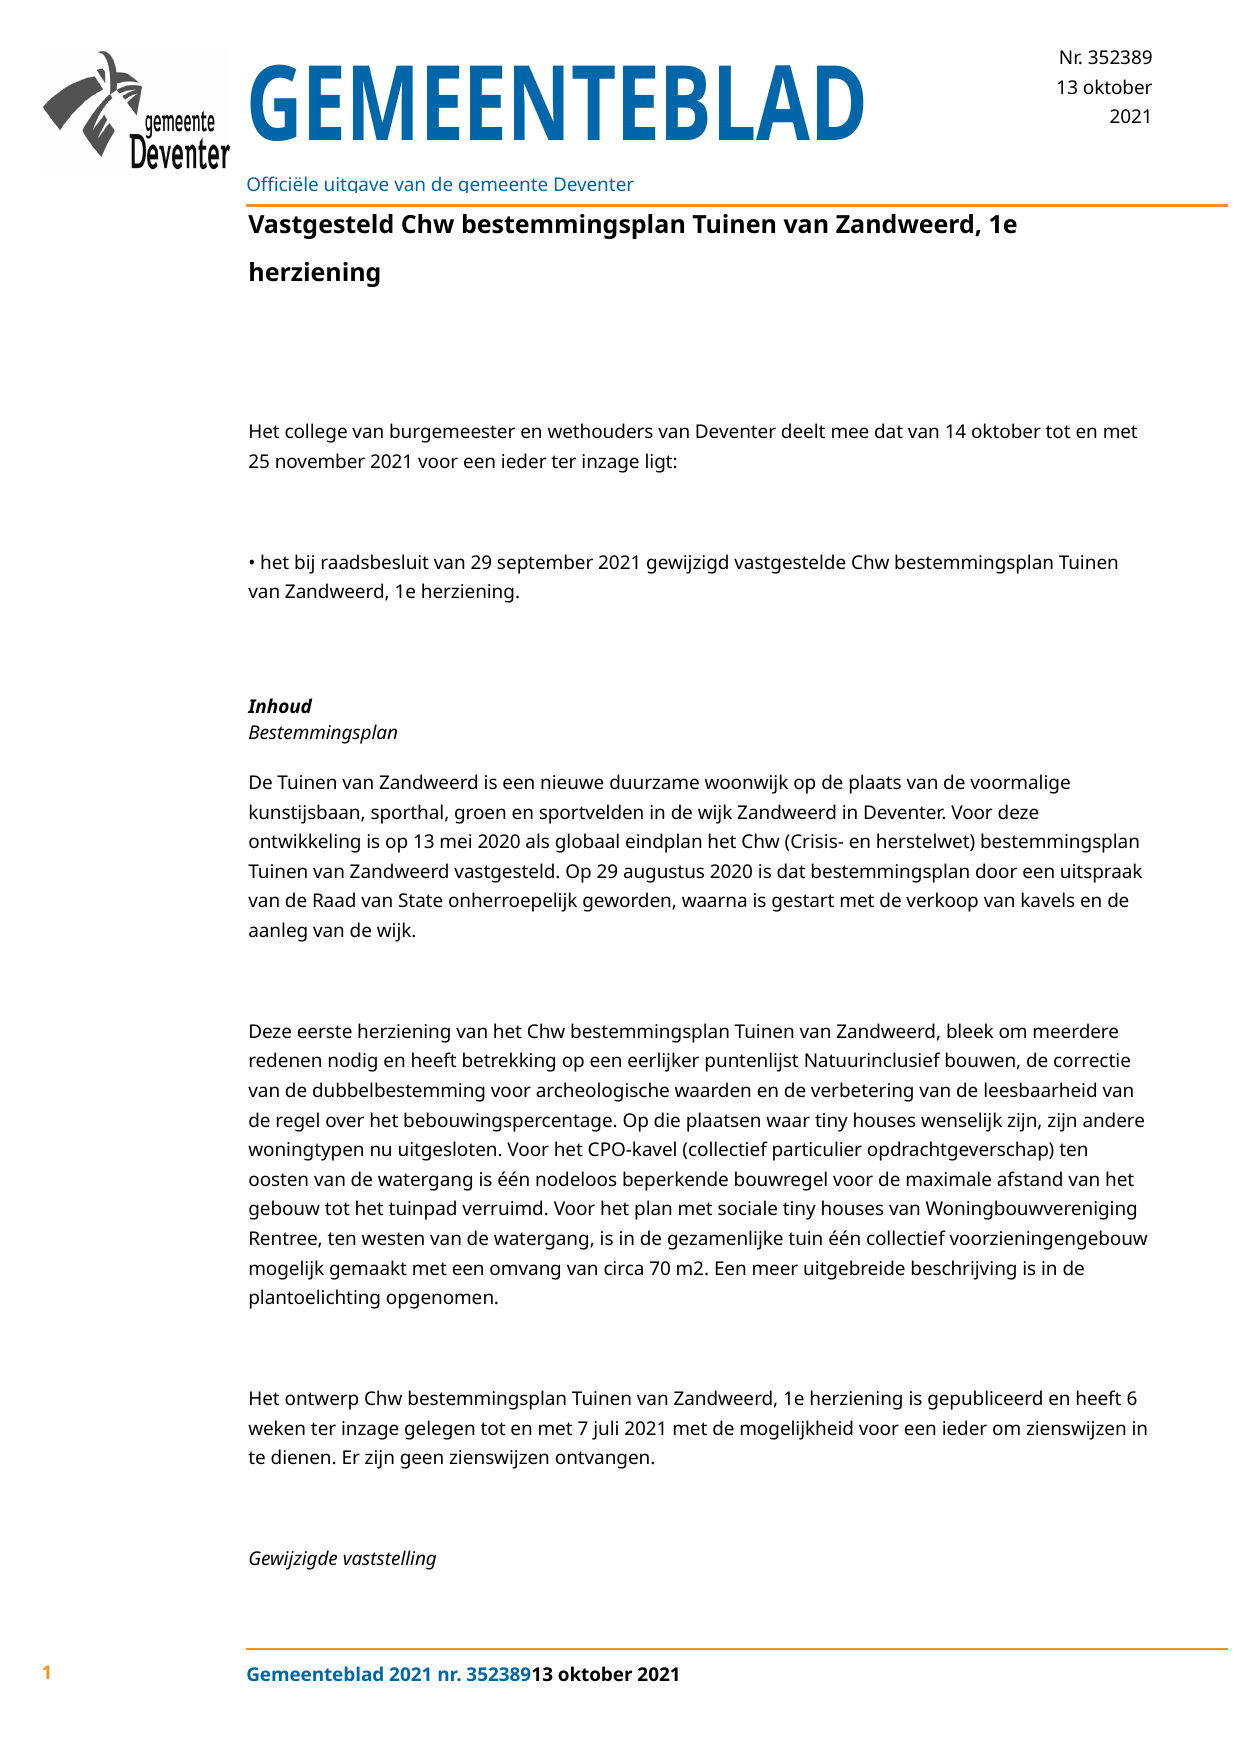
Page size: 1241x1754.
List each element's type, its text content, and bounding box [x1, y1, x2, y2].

text Gewijzigde vaststelling [248, 1545, 1152, 1571]
text Inhoud [248, 693, 1152, 719]
text Deze eerste herziening van het Chw bestemmingsplan Tuinen van Zandweerd, bleek om meerdere redenen nodig en heeft betrekking op een eerlijker puntenlijst Natuurinclusief bouwen, de correctie van de dubbelbestemming voor archeologische waarden en de verbetering van de leesbaarheid van de regel over het bebouwingspercentage. Op die plaatsen waar tiny houses wenselijk zijn, zijn andere woningtypen nu uitgesloten. Voor het CPO-kavel (collectief particulier opdrachtgeverschap) ten oosten van de watergang is één nodeloos beperkende bouwregel voor de maximale afstand van het gebouw tot het tuinpad verruimd. Voor het plan met sociale tiny houses van Woningbouwvereniging Rentree, ten westen van de watergang, is in de gezamenlijke tuin één collectief voorzieningengebouw mogelijk gemaakt met een omvang van circa 70 m2. Een meer uitgebreide beschrijving is in de plantoelichting opgenomen. [248, 1018, 1152, 1310]
text Vastgesteld Chw bestemmingsplan Tuinen van Zandweerd, 1e herziening [248, 207, 1152, 288]
text Het college van burgemeester en wethouders van Deventer deelt mee dat van 14 oktober tot en met 25 november 2021 voor een ieder ter inzage ligt: [248, 419, 1152, 474]
text • het bij raadsbesluit van 29 september 2021 gewijzigd vastgestelde Chw bestemmingsplan Tuinen van Zandweerd, 1e herziening. [248, 549, 1152, 604]
picture [41, 47, 231, 172]
text Bestemmingsplan [248, 719, 1152, 744]
text Het ontwerp Chw bestemmingsplan Tuinen van Zandweerd, 1e herziening is gepubliceerd en heeft 6 weken ter inzage gelegen tot en met 7 juli 2021 met de mogelijkheid voor een ieder om zienswijzen in te dienen. Er zijn geen zienswijzen ontvangen. [248, 1385, 1152, 1470]
text De Tuinen van Zandweerd is een nieuwe duurzame woonwijk op de plaats van de voormalige kunstijsbaan, sporthal, groen en sportvelden in de wijk Zandweerd in Deventer. Voor deze ontwikkeling is op 13 mei 2020 als globaal eindplan het Chw (Crisis- en herstelwet) bestemmingsplan Tuinen van Zandweerd vastgesteld. Op 29 augustus 2020 is dat bestemmingsplan door een uitspraak van de Raad van State onherroepelijk geworden, waarna is gestart met de verkoop van kavels en de aanleg van de wijk. [248, 769, 1152, 943]
